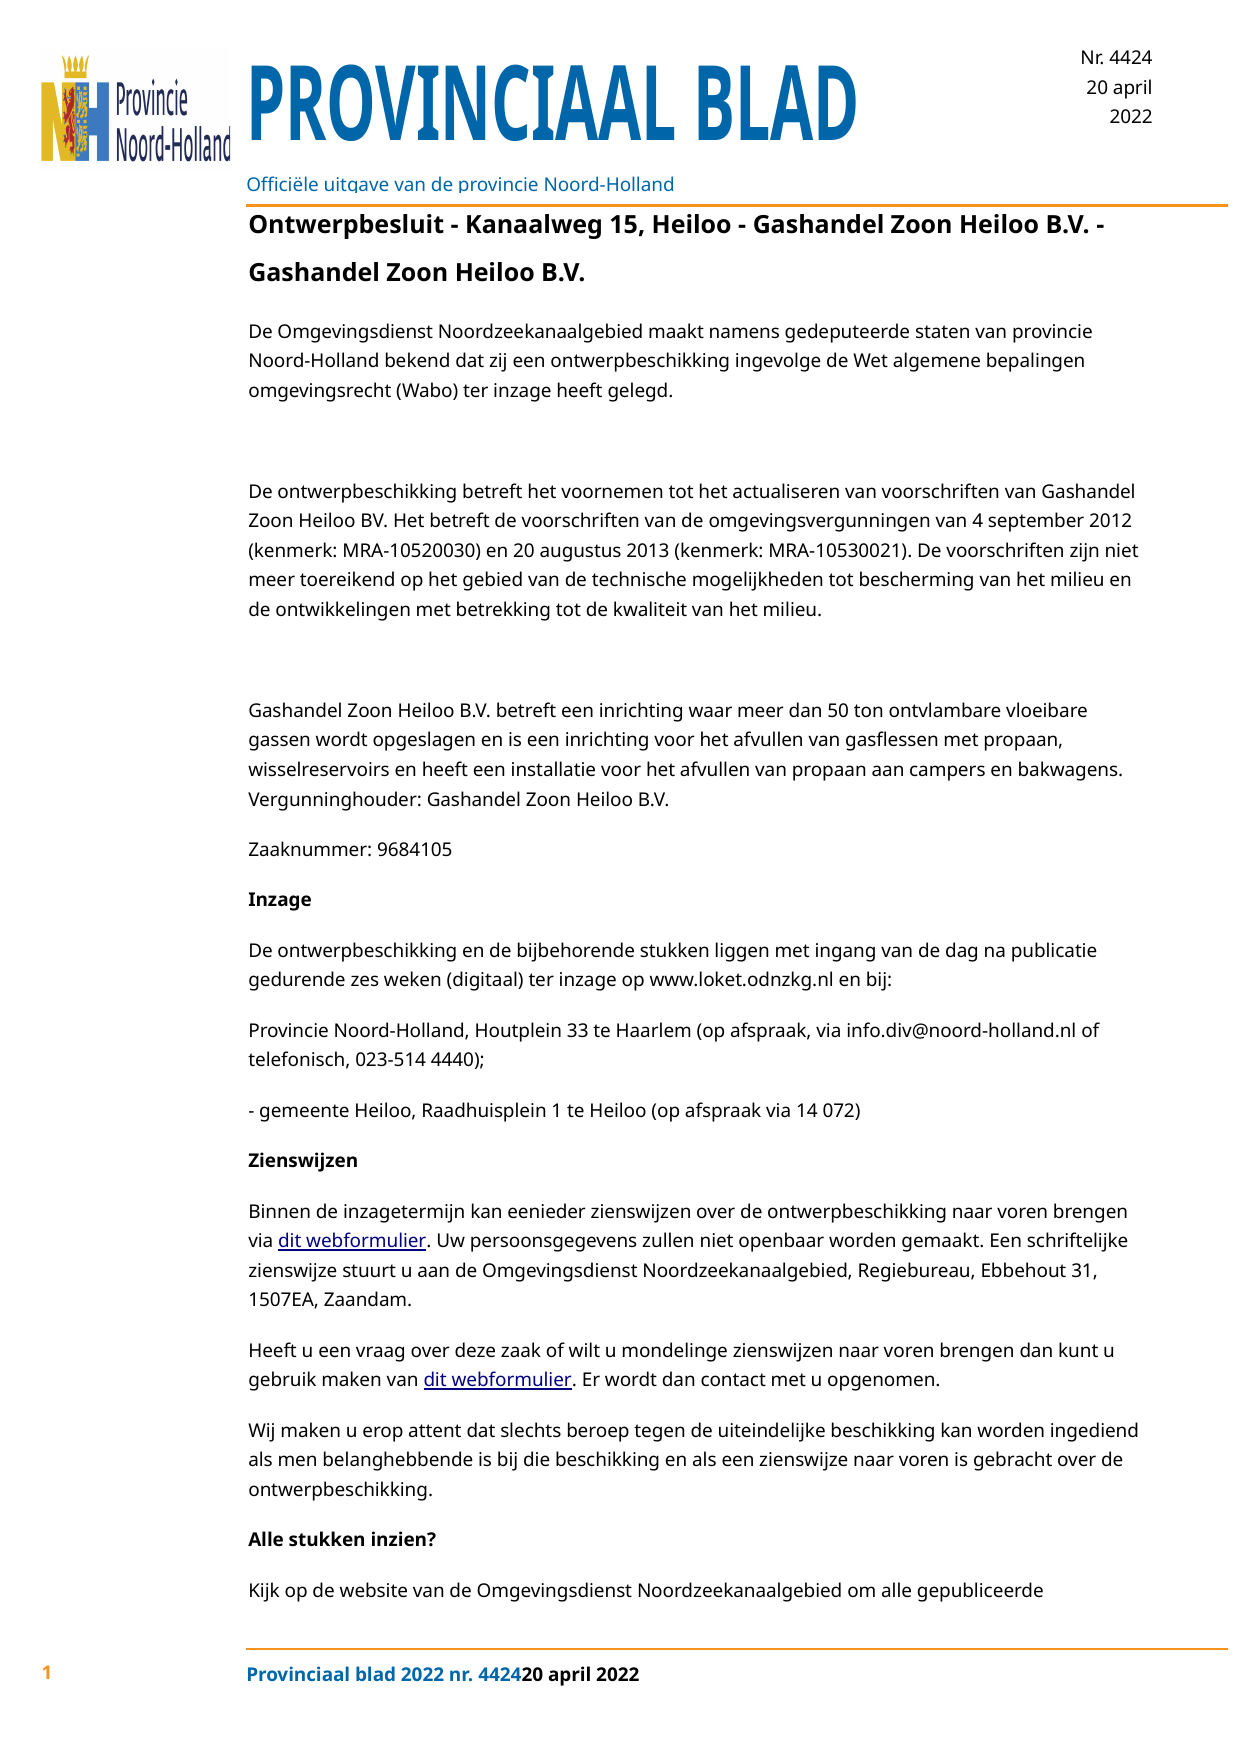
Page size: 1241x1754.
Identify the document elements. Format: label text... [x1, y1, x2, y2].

text Ontwerpbesluit - Kanaalweg 15, Heiloo - Gashandel Zoon Heiloo B.V. - Gashandel Zoon Heiloo B.V. [248, 207, 1152, 288]
text Binnen de inzagetermijn kan eenieder zienswijzen over de ontwerpbeschikking naar voren brengen via dit webformulier. Uw persoonsgegevens zullen niet openbaar worden gemaakt. Een schriftelijke zienswijze stuurt u aan de Omgevingsdienst Noordzeekanaalgebied, Regiebureau, Ebbehout 31, 1507EA, Zaandam. [248, 1198, 1152, 1312]
text Inzage [248, 887, 1152, 912]
text De ontwerpbeschikking betreft het voornemen tot het actualiseren van voorschriften van Gashandel Zoon Heiloo BV. Het betreft de voorschriften van de omgevingsvergunningen van 4 september 2012 (kenmerk: MRA-10520030) en 20 augustus 2013 (kenmerk: MRA-10530021). De voorschriften zijn niet meer toereikend op het gebied van de technische mogelijkheden tot bescherming van het milieu en de ontwikkelingen met betrekking tot de kwaliteit van het milieu. [248, 478, 1152, 622]
text De ontwerpbeschikking en de bijbehorende stukken liggen met ingang van de dag na publicatie gedurende zes weken (digitaal) ter inzage op www.loket.odnzkg.nl en bij: [248, 937, 1152, 992]
text Gashandel Zoon Heiloo B.V. betreft een inrichting waar meer dan 50 ton ontvlambare vloeibare gassen wordt opgeslagen en is een inrichting voor het afvullen van gasflessen met propaan, wisselreservoirs en heeft een installatie voor het afvullen van propaan aan campers en bakwagens. Vergunninghouder: Gashandel Zoon Heiloo B.V. [248, 697, 1152, 812]
text Kijk op de website van de Omgevingsdienst Noordzeekanaalgebied om alle gepubliceerde [248, 1577, 1152, 1603]
text Zienswijzen [248, 1147, 1152, 1173]
text - gemeente Heiloo, Raadhuisplein 1 te Heiloo (op afspraak via 14 072) [248, 1097, 1152, 1123]
text Wij maken u erop attent dat slechts beroep tegen de uiteindelijke beschikking kan worden ingediend als men belanghebbende is bij die beschikking en als een zienswijze naar voren is gebracht over de ontwerpbeschikking. [248, 1417, 1152, 1502]
text Provincie Noord-Holland, Houtplein 33 te Haarlem (op afspraak, via info.div@noord-holland.nl of telefonisch, 023-514 4440); [248, 1017, 1152, 1072]
picture [41, 47, 231, 172]
text Zaaknummer: 9684105 [248, 836, 1152, 862]
text De Omgevingsdienst Noordzeekanaalgebied maakt namens gedeputeerde staten van provincie Noord-Holland bekend dat zij een ontwerpbeschikking ingevolge de Wet algemene bepalingen omgevingsrecht (Wabo) ter inzage heeft gelegd. [248, 318, 1152, 403]
text Alle stukken inzien? [248, 1527, 1152, 1552]
text Heeft u een vraag over deze zaak of wilt u mondelinge zienswijzen naar voren brengen dan kunt u gebruik maken van dit webformulier. Er wordt dan contact met u opgenomen. [248, 1337, 1152, 1392]
